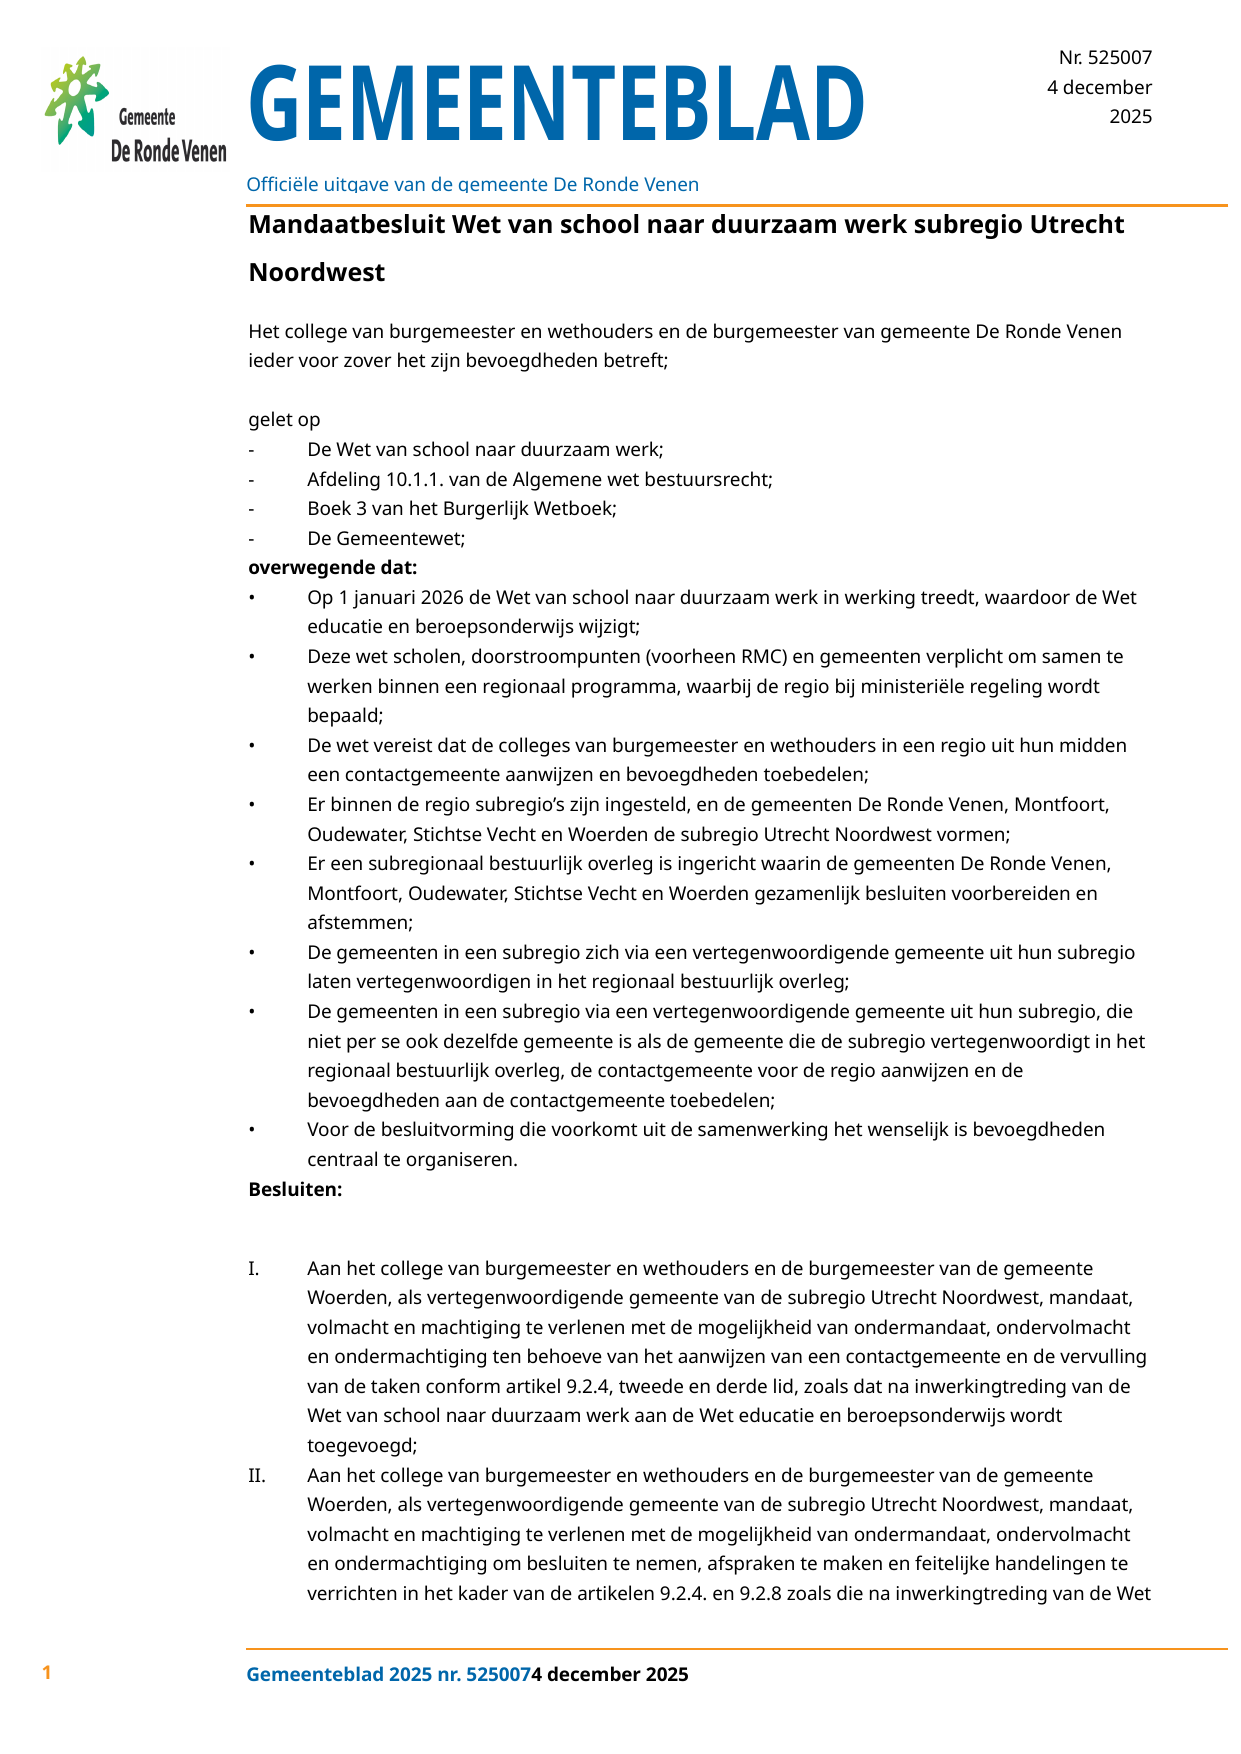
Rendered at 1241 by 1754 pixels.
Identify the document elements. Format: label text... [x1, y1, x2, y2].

list Aan het college van burgemeester en wethouders en de burgemeester van de gemeente Woerden, als vertegenwoordigende gemeente van de subregio Utrecht Noordwest, mandaat, volmacht en machtiging te verlenen met de mogelijkheid van ondermandaat, ondervolmacht en ondermachtiging om besluiten te nemen, afspraken te maken en feitelijke handelingen te verrichten in het kader van de artikelen 9.2.4. en 9.2.8 zoals die na inwerkingtreding van de Wet [248, 1462, 1152, 1606]
list De wet vereist dat de colleges van burgemeester en wethouders in een regio uit hun midden een contactgemeente aanwijzen en bevoegdheden toebedelen; [248, 732, 1152, 787]
list Er een subregionaal bestuurlijk overleg is ingericht waarin de gemeenten De Ronde Venen, Montfoort, Oudewater, Stichtse Vecht en Woerden gezamenlijk besluiten voorbereiden en afstemmen; [248, 850, 1152, 935]
list Er binnen de regio subregio’s zijn ingesteld, en de gemeenten De Ronde Venen, Montfoort, Oudewater, Stichtse Vecht en Woerden de subregio Utrecht Noordwest vormen; [248, 791, 1152, 847]
text gelet op [248, 407, 1152, 432]
list Voor de besluitvorming die voorkomt uit de samenwerking het wenselijk is bevoegdheden centraal te organiseren. [248, 1117, 1152, 1172]
list Afdeling 10.1.1. van de Algemene wet bestuursrecht; [248, 466, 1152, 492]
text overwegende dat: [248, 554, 1152, 580]
list De Wet van school naar duurzaam werk; [248, 436, 1152, 462]
list De gemeenten in een subregio via een vertegenwoordigende gemeente uit hun subregio, die niet per se ook dezelfde gemeente is als de gemeente die de subregio vertegenwoordigt in het regionaal bestuurlijk overleg, de contactgemeente voor de regio aanwijzen en de bevoegdheden aan de contactgemeente toebedelen; [248, 998, 1152, 1113]
list Boek 3 van het Burgerlijk Wetboek; [248, 495, 1152, 521]
list Aan het college van burgemeester en wethouders en de burgemeester van de gemeente Woerden, als vertegenwoordigende gemeente van de subregio Utrecht Noordwest, mandaat, volmacht en machtiging te verlenen met de mogelijkheid van ondermandaat, ondervolmacht en ondermachtiging ten behoeve van het aanwijzen van een contactgemeente en de vervulling van de taken conform artikel 9.2.4, tweede en derde lid, zoals dat na inwerkingtreding van de Wet van school naar duurzaam werk aan de Wet educatie en beroepsonderwijs wordt toegevoegd; [248, 1255, 1152, 1458]
list Op 1 januari 2026 de Wet van school naar duurzaam werk in werking treedt, waardoor de Wet educatie en beroepsonderwijs wijzigt; [248, 584, 1152, 639]
list De gemeenten in een subregio zich via een vertegenwoordigende gemeente uit hun subregio laten vertegenwoordigen in het regionaal bestuurlijk overleg; [248, 939, 1152, 994]
picture [41, 47, 231, 172]
list Deze wet scholen, doorstroompunten (voorheen RMC) en gemeenten verplicht om samen te werken binnen een regionaal programma, waarbij de regio bij ministeriële regeling wordt bepaald; [248, 643, 1152, 728]
list De Gemeentewet; [248, 525, 1152, 551]
text Het college van burgemeester en wethouders en de burgemeester van gemeente De Ronde Venen ieder voor zover het zijn bevoegdheden betreft; [248, 318, 1152, 373]
text Besluiten: [248, 1176, 1152, 1202]
text Mandaatbesluit Wet van school naar duurzaam werk subregio Utrecht Noordwest [248, 207, 1152, 288]
